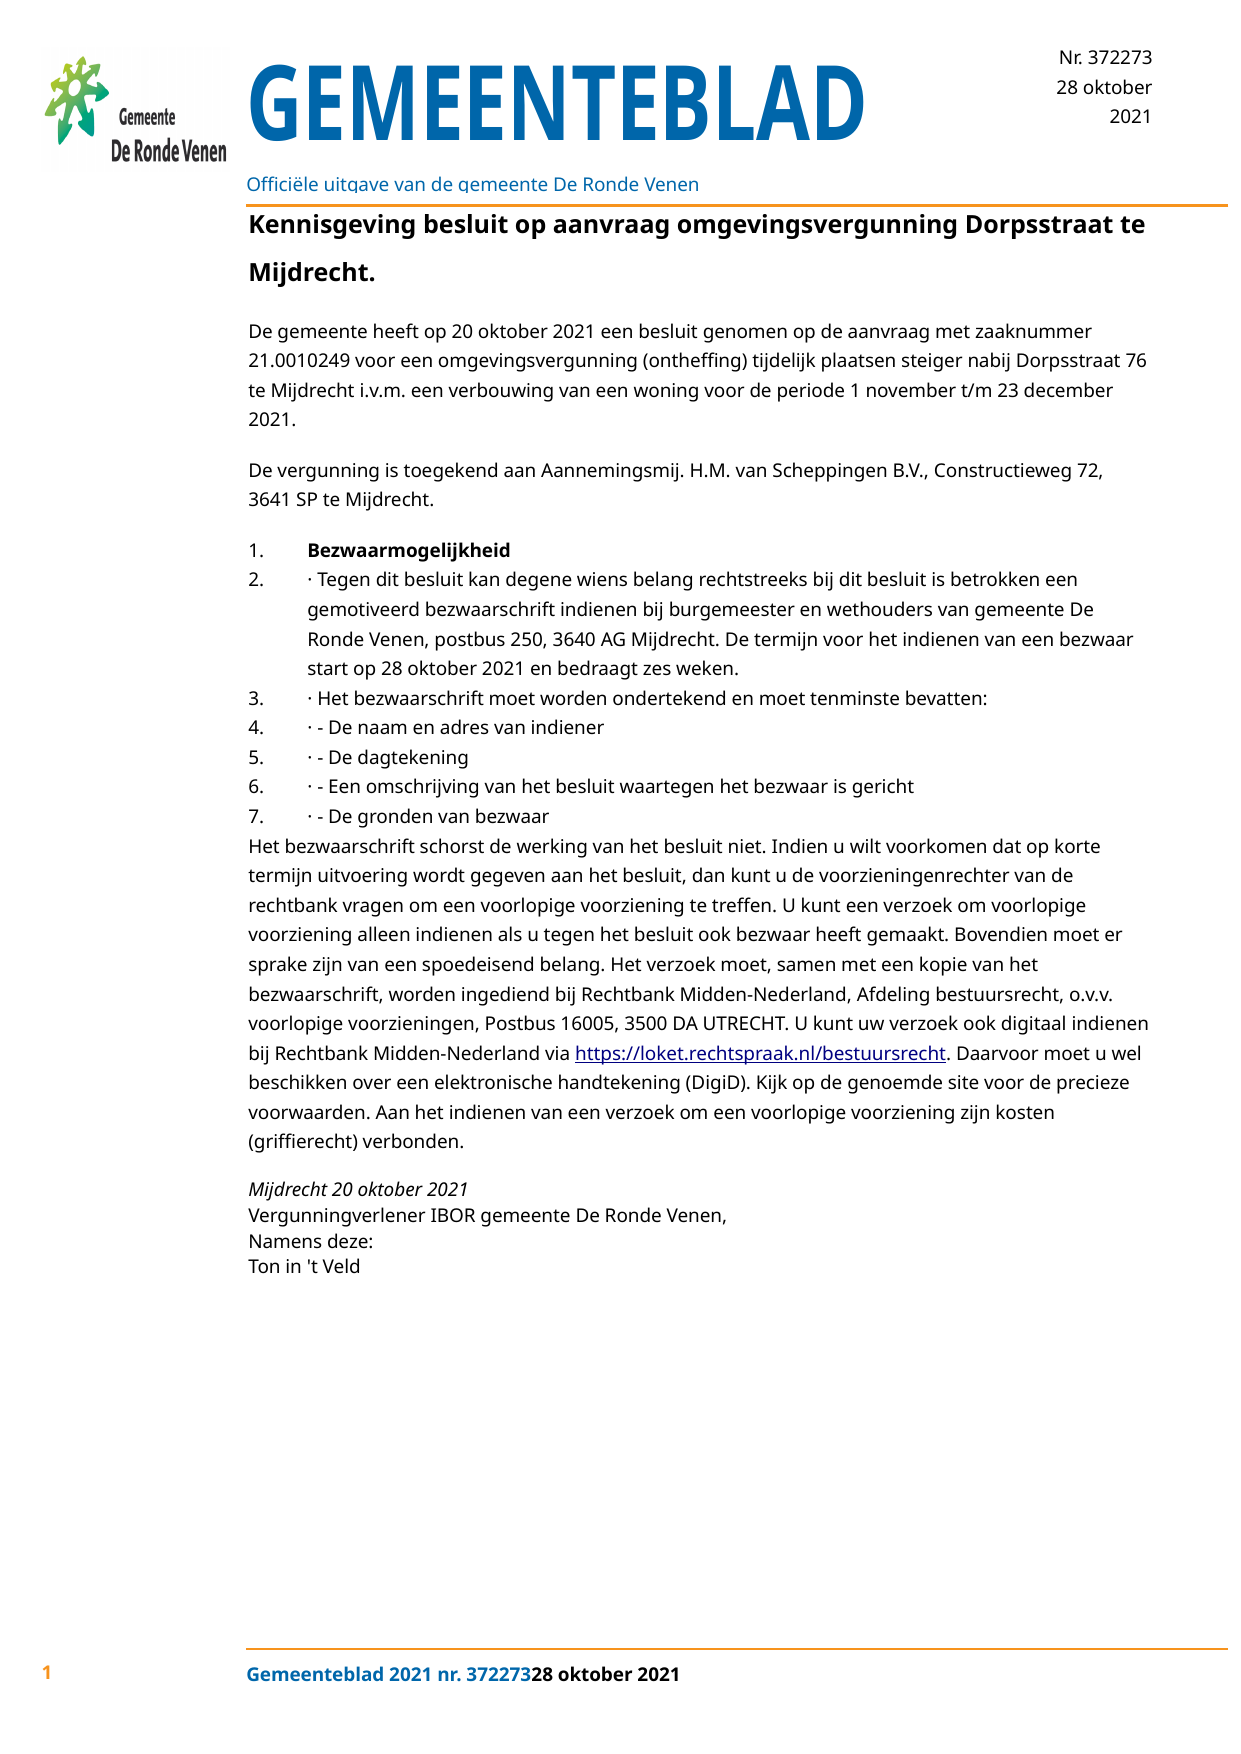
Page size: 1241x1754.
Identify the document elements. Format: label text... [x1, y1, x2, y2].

text Het bezwaarschrift schorst de werking van het besluit niet. Indien u wilt voorkomen dat op korte termijn uitvoering wordt gegeven aan het besluit, dan kunt u de voorzieningenrechter van de rechtbank vragen om een voorlopige voorziening te treffen. U kunt een verzoek om voorlopige voorziening alleen indienen als u tegen het besluit ook bezwaar heeft gemaakt. Bovendien moet er sprake zijn van een spoedeisend belang. Het verzoek moet, samen met een kopie van het bezwaarschrift, worden ingediend bij Rechtbank Midden-Nederland, Afdeling bestuursrecht, o.v.v. voorlopige voorzieningen, Postbus 16005, 3500 DA UTRECHT. U kunt uw verzoek ook digitaal indienen bij Rechtbank Midden-Nederland via https://loket.rechtspraak.nl/bestuursrecht. Daarvoor moet u wel beschikken over een elektronische handtekening (DigiD). Kijk op de genoemde site voor de precieze voorwaarden. Aan het indienen van een verzoek om een voorlopige voorziening zijn kosten (griffierecht) verbonden. [248, 833, 1152, 1154]
list · Tegen dit besluit kan degene wiens belang rechtstreeks bij dit besluit is betrokken een gemotiveerd bezwaarschrift indienen bij burgemeester en wethouders van gemeente De Ronde Venen, postbus 250, 3640 AG Mijdrecht. De termijn voor het indienen van een bezwaar start op 28 oktober 2021 en bedraagt zes weken. [248, 567, 1152, 681]
text De vergunning is toegekend aan Aannemingsmij. H.M. van Scheppingen B.V., Constructieweg 72, 3641 SP te Mijdrecht. [248, 457, 1152, 512]
text Mijdrecht 20 oktober 2021 [248, 1177, 1152, 1202]
text Namens deze: [248, 1228, 1152, 1254]
list · - De dagtekening [248, 744, 1152, 770]
text De gemeente heeft op 20 oktober 2021 een besluit genomen op de aanvraag met zaaknummer 21.0010249 voor een omgevingsvergunning (ontheffing) tijdelijk plaatsen steiger nabij Dorpsstraat 76 te Mijdrecht i.v.m. een verbouwing van een woning voor de periode 1 november t/m 23 december 2021. [248, 318, 1152, 432]
text Kennisgeving besluit op aanvraag omgevingsvergunning Dorpsstraat te Mijdrecht. [248, 207, 1152, 288]
text Vergunningverlener IBOR gemeente De Ronde Venen, [248, 1202, 1152, 1228]
list · - De gronden van bezwaar [248, 803, 1152, 829]
list Bezwaarmogelijkheid [248, 537, 1152, 563]
list · - Een omschrijving van het besluit waartegen het bezwaar is gericht [248, 774, 1152, 799]
picture [41, 47, 231, 172]
list · - De naam en adres van indiener [248, 714, 1152, 740]
list · Het bezwaarschrift moet worden ondertekend en moet tenminste bevatten: [248, 685, 1152, 711]
text Ton in 't Veld [248, 1254, 1152, 1279]
